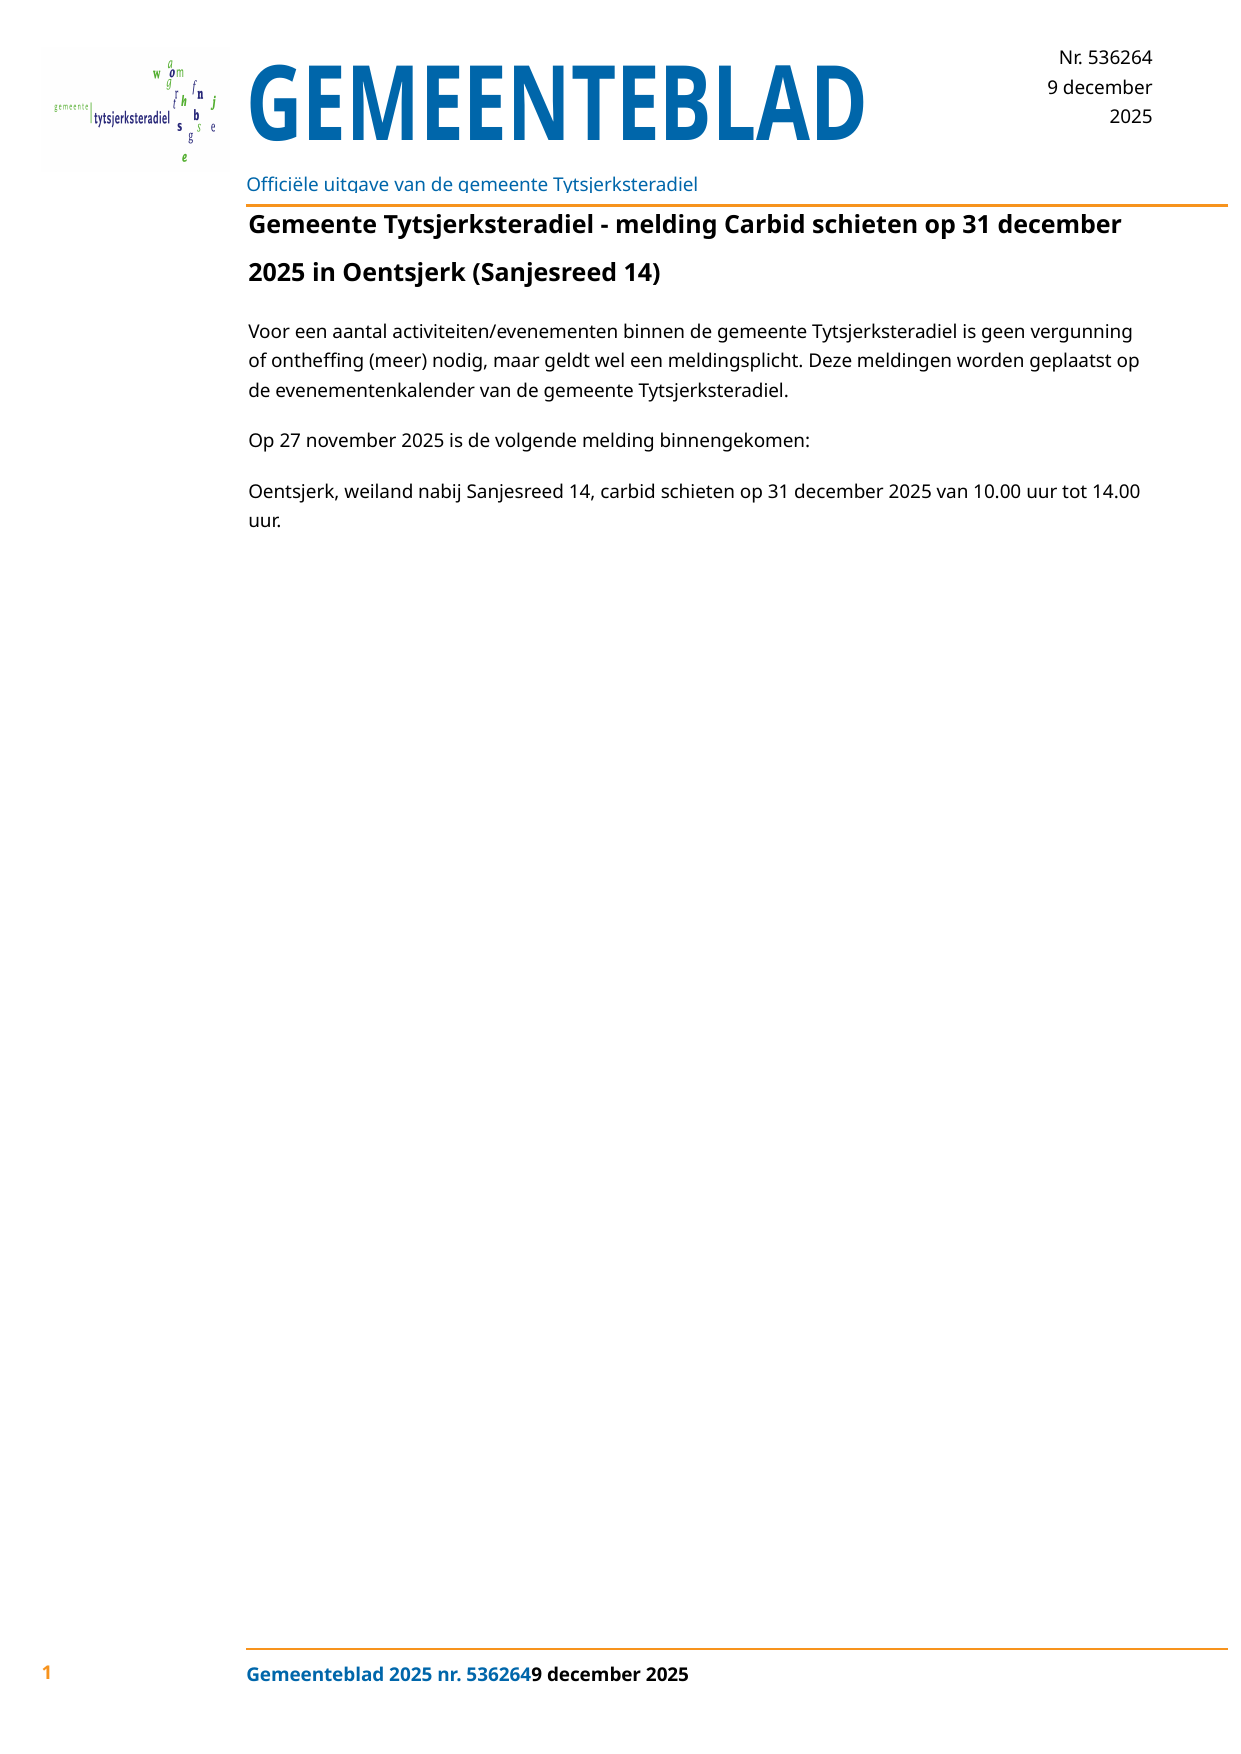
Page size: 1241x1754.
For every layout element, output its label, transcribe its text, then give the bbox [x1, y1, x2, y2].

text Oentsjerk, weiland nabij Sanjesreed 14, carbid schieten op 31 december 2025 van 10.00 uur tot 14.00 uur. [248, 478, 1152, 533]
text Voor een aantal activiteiten/evenementen binnen de gemeente Tytsjerksteradiel is geen vergunning of ontheffing (meer) nodig, maar geldt wel een meldingsplicht. Deze meldingen worden geplaatst op de evenementenkalender van de gemeente Tytsjerksteradiel. [248, 318, 1152, 403]
text Op 27 november 2025 is de volgende melding binnengekomen: [248, 427, 1152, 453]
text Gemeente Tytsjerksteradiel - melding Carbid schieten op 31 december 2025 in Oentsjerk (Sanjesreed 14) [248, 207, 1152, 288]
picture [41, 47, 231, 172]
